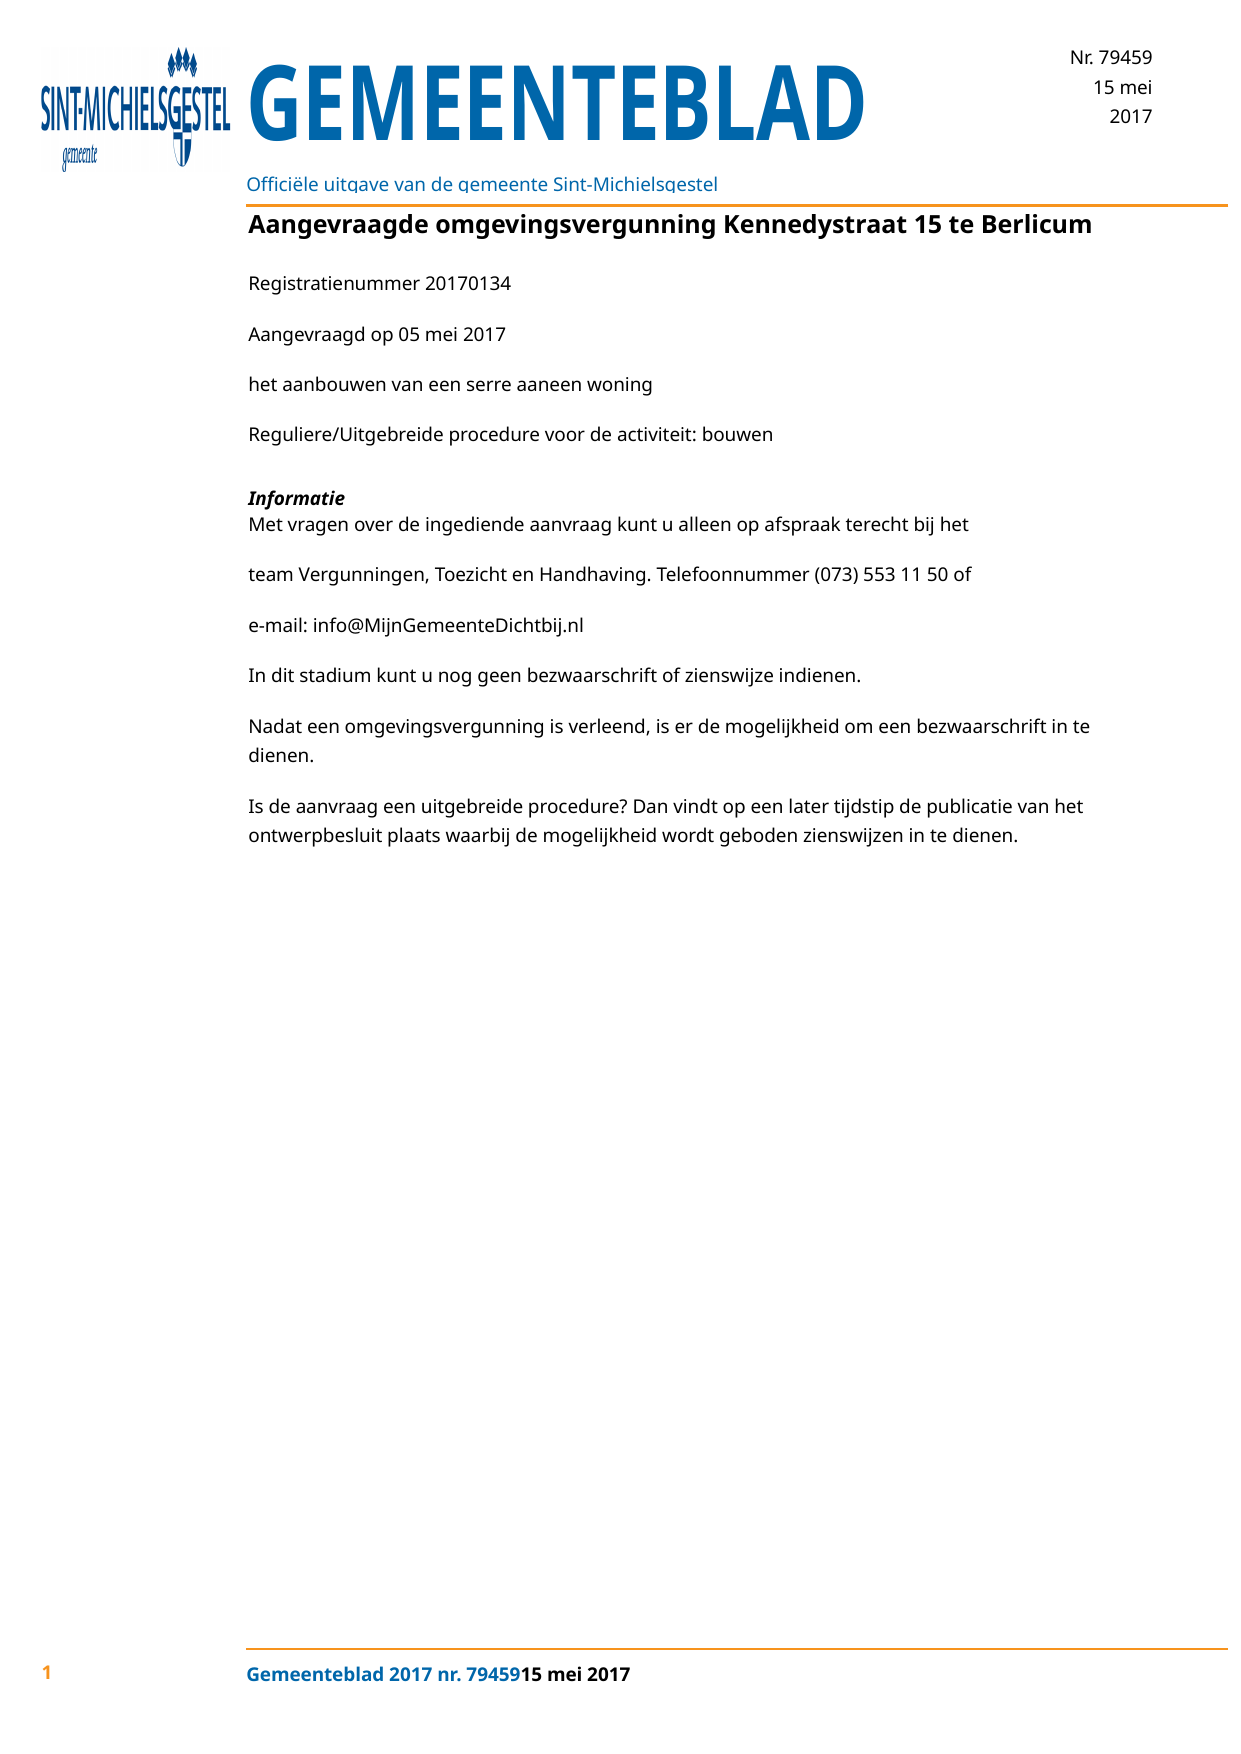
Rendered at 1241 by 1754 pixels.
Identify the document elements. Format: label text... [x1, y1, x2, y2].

picture [41, 47, 231, 172]
text Aangevraagde omgevingsvergunning Kennedystraat 15 te Berlicum [248, 207, 1152, 241]
text het aanbouwen van een serre aaneen woning [248, 371, 1152, 397]
text Aangevraagd op 05 mei 2017 [248, 321, 1152, 346]
text Nadat een omgevingsvergunning is verleend, is er de mogelijkheid om een bezwaarschrift in te dienen. [248, 713, 1152, 768]
text Informatie [248, 486, 1152, 511]
text In dit stadium kunt u nog geen bezwaarschrift of zienswijze indienen. [248, 662, 1152, 688]
text Is de aanvraag een uitgebreide procedure? Dan vindt op een later tijdstip de publicatie van het ontwerpbesluit plaats waarbij de mogelijkheid wordt geboden zienswijzen in te dienen. [248, 793, 1152, 848]
text Reguliere/Uitgebreide procedure voor de activiteit: bouwen [248, 422, 1152, 447]
text e-mail: info@MijnGemeenteDichtbij.nl [248, 612, 1152, 638]
text Registratienummer 20170134 [248, 270, 1152, 296]
text Met vragen over de ingediende aanvraag kunt u alleen op afspraak terecht bij het [248, 511, 1152, 537]
text team Vergunningen, Toezicht en Handhaving. Telefoonnummer (073) 553 11 50 of [248, 562, 1152, 587]
